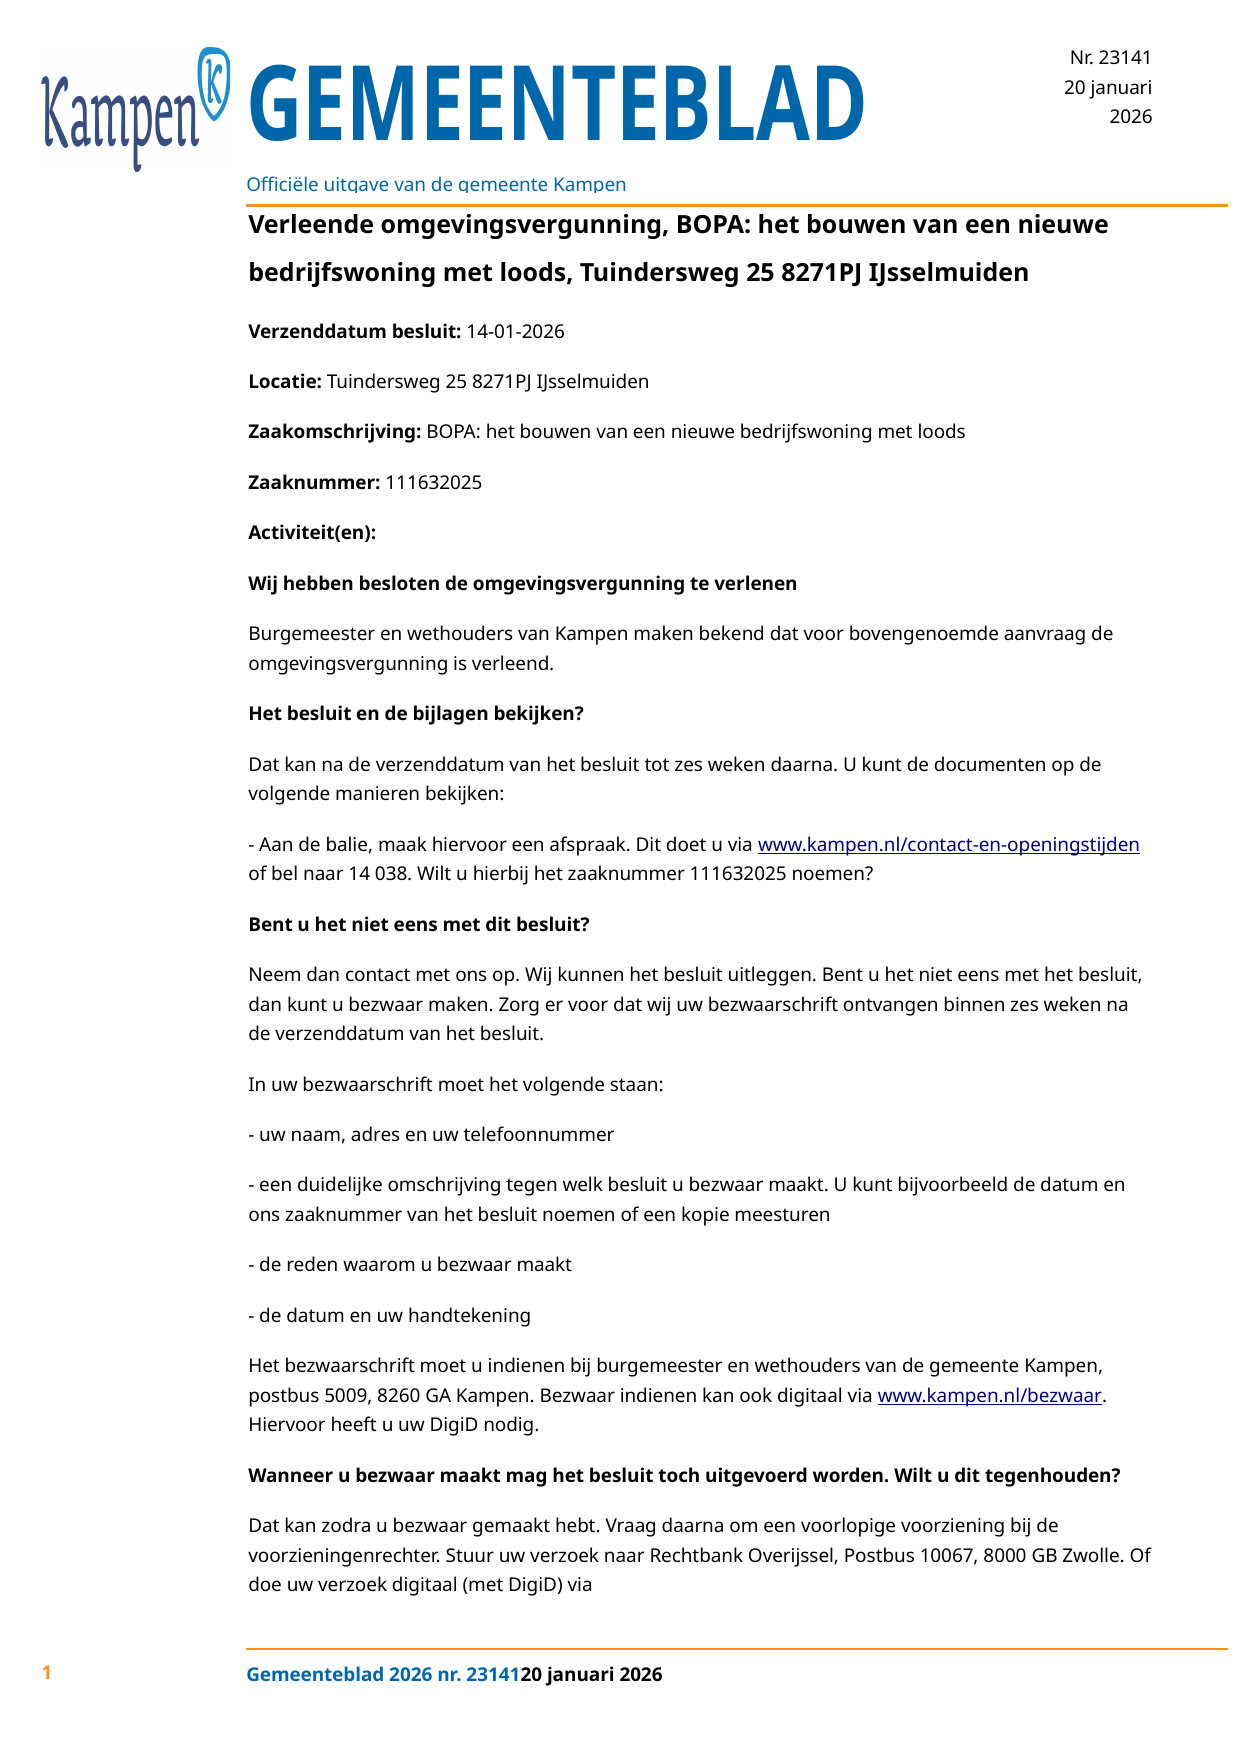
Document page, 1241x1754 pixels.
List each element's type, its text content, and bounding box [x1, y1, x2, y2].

text Activiteit(en): [248, 519, 1152, 545]
text Dat kan zodra u bezwaar gemaakt hebt. Vraag daarna om een voorlopige voorziening bij de voorzieningenrechter. Stuur uw verzoek naar Rechtbank Overijssel, Postbus 10067, 8000 GB Zwolle. Of doe uw verzoek digitaal (met DigiD) via [248, 1512, 1152, 1597]
text - de reden waarom u bezwaar maakt [248, 1252, 1152, 1277]
text Dat kan na de verzenddatum van het besluit tot zes weken daarna. U kunt de documenten op de volgende manieren bekijken: [248, 751, 1152, 806]
text Zaakomschrijving: BOPA: het bouwen van een nieuwe bedrijfswoning met loods [248, 419, 1152, 444]
text - Aan de balie, maak hiervoor een afspraak. Dit doet u via www.kampen.nl/contact-en-openingstijden of bel naar 14 038. Wilt u hierbij het zaaknummer 111632025 noemen? [248, 831, 1152, 886]
text Verzenddatum besluit: 14-01-2026 [248, 318, 1152, 344]
text Bent u het niet eens met dit besluit? [248, 911, 1152, 937]
text - uw naam, adres en uw telefoonnummer [248, 1121, 1152, 1147]
text Verleende omgevingsvergunning, BOPA: het bouwen van een nieuwe bedrijfswoning met loods, Tuindersweg 25 8271PJ IJsselmuiden [248, 207, 1152, 288]
text Locatie: Tuindersweg 25 8271PJ IJsselmuiden [248, 368, 1152, 394]
text - de datum en uw handtekening [248, 1302, 1152, 1328]
text Het bezwaarschrift moet u indienen bij burgemeester en wethouders van de gemeente Kampen, postbus 5009, 8260 GA Kampen. Bezwaar indienen kan ook digitaal via www.kampen.nl/bezwaar. Hiervoor heeft u uw DigiD nodig. [248, 1352, 1152, 1437]
text Wij hebben besloten de omgevingsvergunning te verlenen [248, 570, 1152, 596]
text In uw bezwaarschrift moet het volgende staan: [248, 1071, 1152, 1097]
picture [41, 47, 231, 172]
text - een duidelijke omschrijving tegen welk besluit u bezwaar maakt. U kunt bijvoorbeeld de datum en ons zaaknummer van het besluit noemen of een kopie meesturen [248, 1172, 1152, 1227]
text Burgemeester en wethouders van Kampen maken bekend dat voor bovengenoemde aanvraag de omgevingsvergunning is verleend. [248, 620, 1152, 676]
text Wanneer u bezwaar maakt mag het besluit toch uitgevoerd worden. Wilt u dit tegenhouden? [248, 1462, 1152, 1488]
text Neem dan contact met ons op. Wij kunnen het besluit uitleggen. Bent u het niet eens met het besluit, dan kunt u bezwaar maken. Zorg er voor dat wij uw bezwaarschrift ontvangen binnen zes weken na de verzenddatum van het besluit. [248, 961, 1152, 1046]
text Zaaknummer: 111632025 [248, 469, 1152, 495]
text Het besluit en de bijlagen bekijken? [248, 700, 1152, 726]
